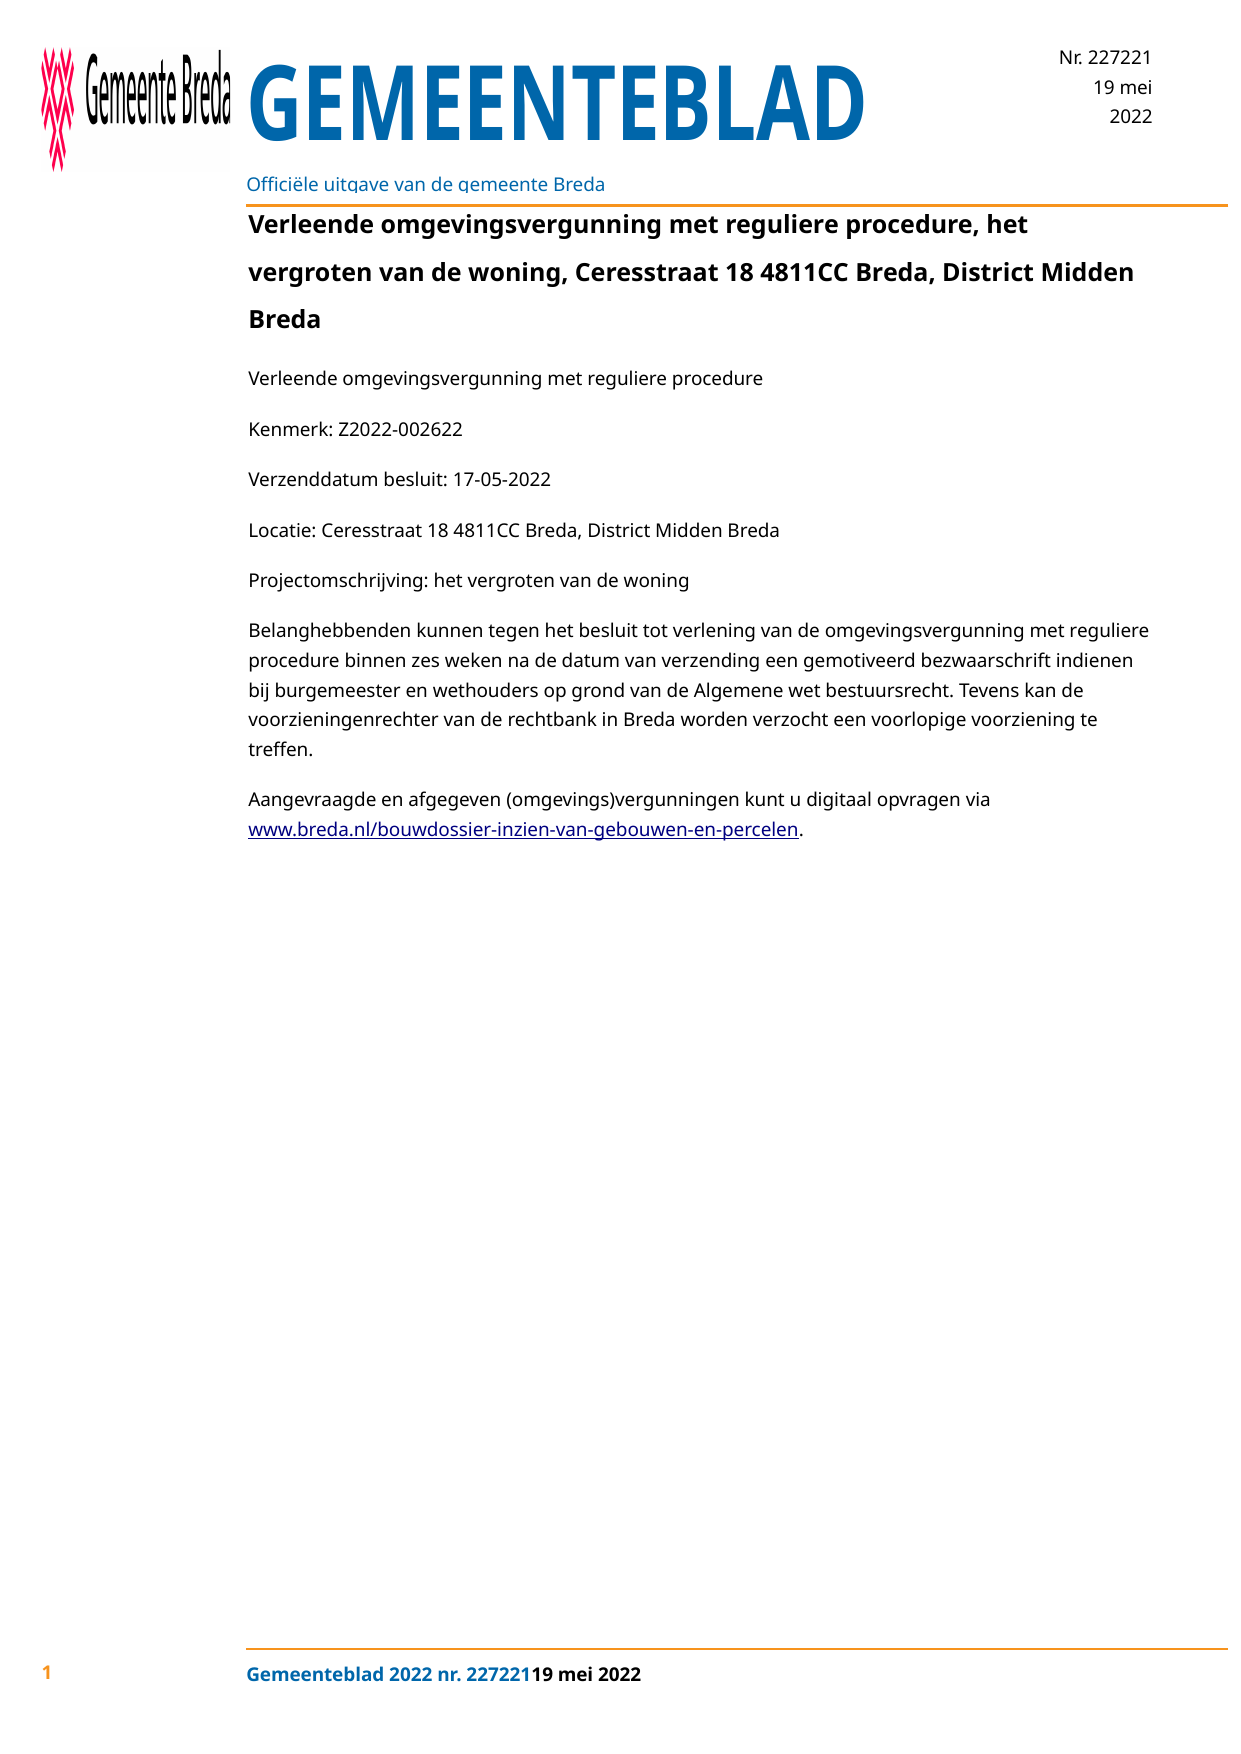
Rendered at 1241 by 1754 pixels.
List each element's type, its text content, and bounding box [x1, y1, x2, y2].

text Aangevraagde en afgegeven (omgevings)vergunningen kunt u digitaal opvragen via www.breda.nl/bouwdossier-inzien-van-gebouwen-en-percelen. [248, 786, 1152, 842]
text Verzenddatum besluit: 17-05-2022 [248, 466, 1152, 492]
text Verleende omgevingsvergunning met reguliere procedure [248, 366, 1152, 391]
text Projectomschrijving: het vergroten van de woning [248, 567, 1152, 593]
text Kenmerk: Z2022-002622 [248, 416, 1152, 442]
text Locatie: Ceresstraat 18 4811CC Breda, District Midden Breda [248, 517, 1152, 542]
text Verleende omgevingsvergunning met reguliere procedure, het vergroten van de woning, Ceresstraat 18 4811CC Breda, District Midden Breda [248, 207, 1152, 336]
picture [41, 47, 231, 172]
text Belanghebbenden kunnen tegen het besluit tot verlening van de omgevingsvergunning met reguliere procedure binnen zes weken na de datum van verzending een gemotiveerd bezwaarschrift indienen bij burgemeester en wethouders op grond van de Algemene wet bestuursrecht. Tevens kan de voorzieningenrechter van de rechtbank in Breda worden verzocht een voorlopige voorziening te treffen. [248, 618, 1152, 762]
